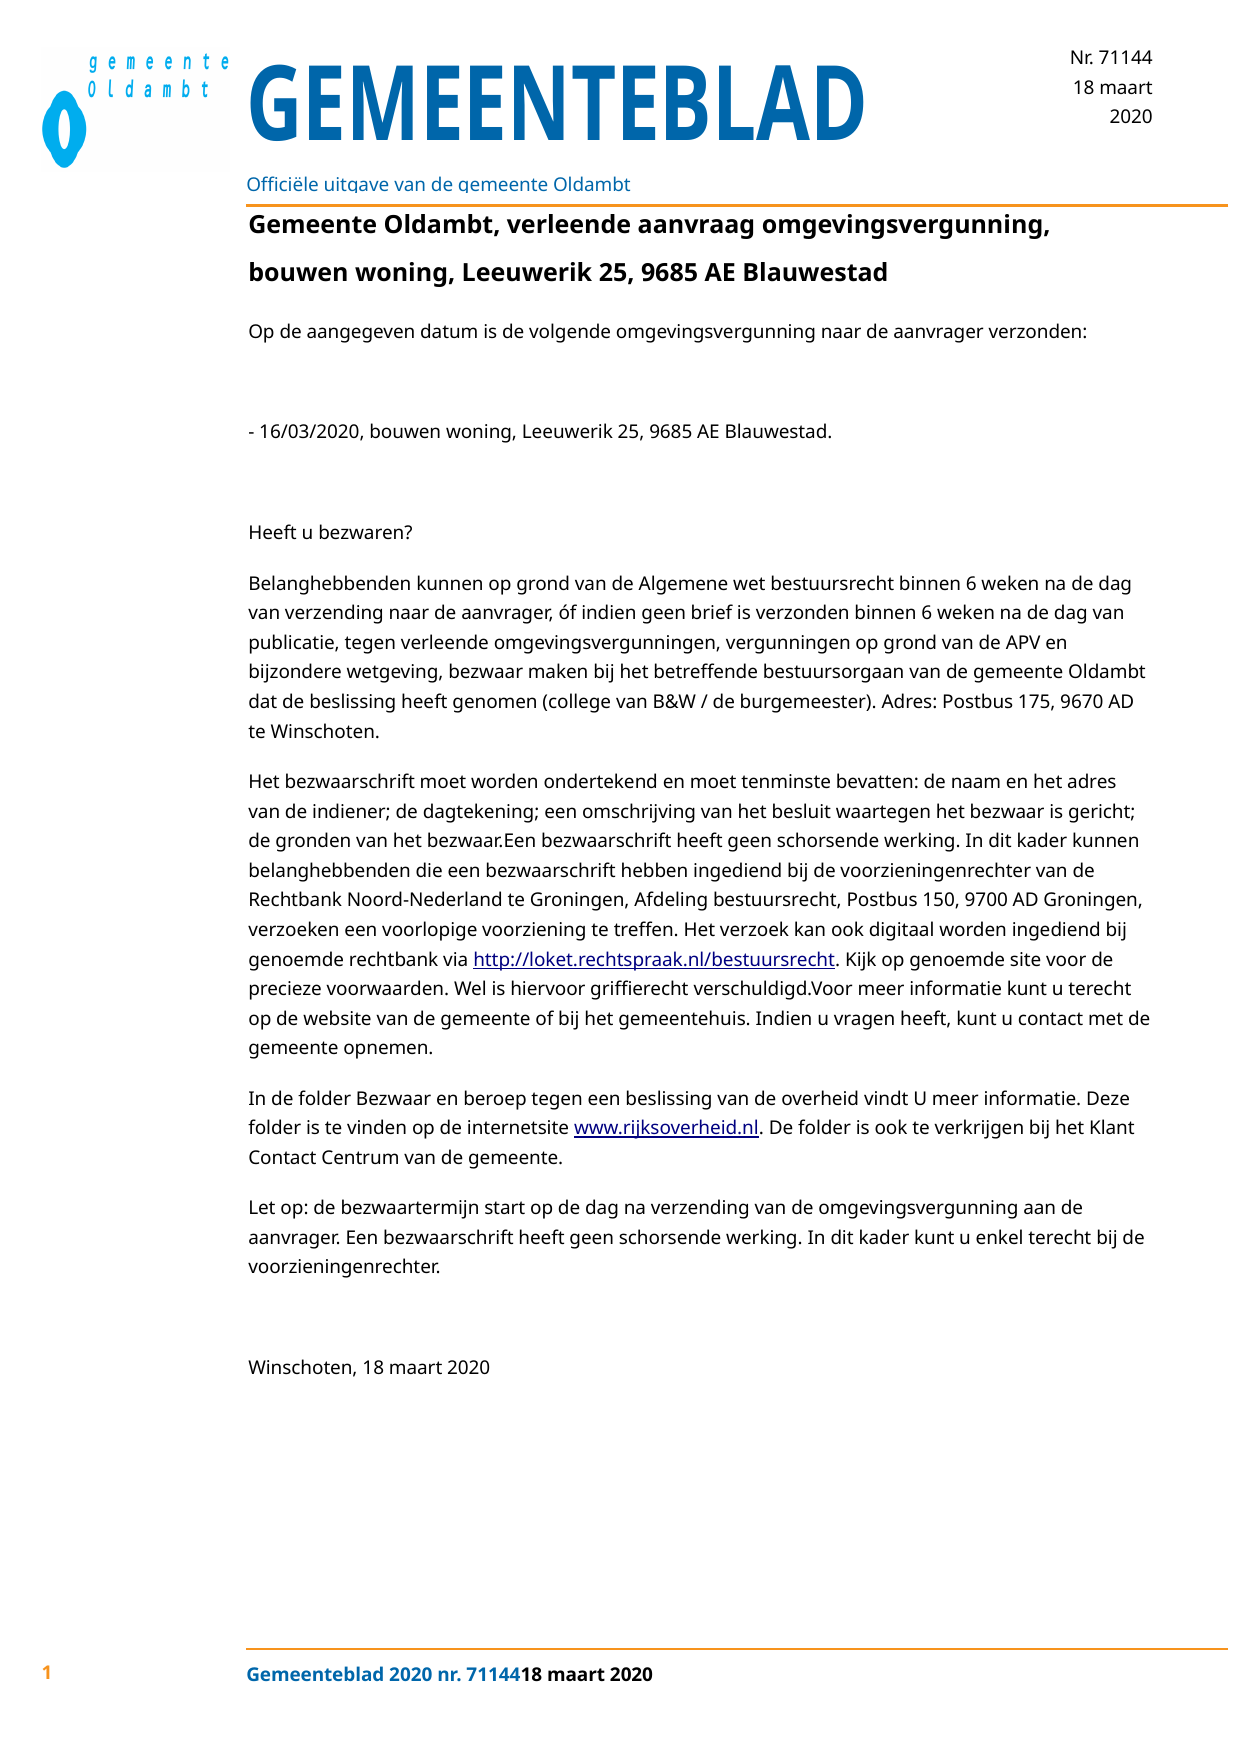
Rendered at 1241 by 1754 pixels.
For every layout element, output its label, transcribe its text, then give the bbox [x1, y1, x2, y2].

text Op de aangegeven datum is de volgende omgevingsvergunning naar de aanvrager verzonden: [248, 318, 1152, 344]
text Winschoten, 18 maart 2020 [248, 1354, 1152, 1380]
text Heeft u bezwaren? [248, 519, 1152, 545]
text Let op: de bezwaartermijn start op de dag na verzending van de omgevingsvergunning aan de aanvrager. Een bezwaarschrift heeft geen schorsende werking. In dit kader kunt u enkel terecht bij de voorzieningenrechter. [248, 1194, 1152, 1279]
picture [41, 47, 231, 172]
text Belanghebbenden kunnen op grond van de Algemene wet bestuursrecht binnen 6 weken na de dag van verzending naar de aanvrager, óf indien geen brief is verzonden binnen 6 weken na de dag van publicatie, tegen verleende omgevingsvergunningen, vergunningen op grond van de APV en bijzondere wetgeving, bezwaar maken bij het betreffende bestuursorgaan van de gemeente Oldambt dat de beslissing heeft genomen (college van B&W / de burgemeester). Adres: Postbus 175, 9670 AD te Winschoten. [248, 570, 1152, 744]
text Gemeente Oldambt, verleende aanvraag omgevingsvergunning, bouwen woning, Leeuwerik 25, 9685 AE Blauwestad [248, 207, 1152, 288]
text Het bezwaarschrift moet worden ondertekend en moet tenminste bevatten: de naam en het adres van de indiener; de dagtekening; een omschrijving van het besluit waartegen het bezwaar is gericht; de gronden van het bezwaar.Een bezwaarschrift heeft geen schorsende werking. In dit kader kunnen belanghebbenden die een bezwaarschrift hebben ingediend bij de voorzieningenrechter van de Rechtbank Noord-Nederland te Groningen, Afdeling bestuursrecht, Postbus 150, 9700 AD Groningen, verzoeken een voorlopige voorziening te treffen. Het verzoek kan ook digitaal worden ingediend bij genoemde rechtbank via http://loket.rechtspraak.nl/bestuursrecht. Kijk op genoemde site voor de precieze voorwaarden. Wel is hiervoor griffierecht verschuldigd.Voor meer informatie kunt u terecht op de website van de gemeente of bij het gemeentehuis. Indien u vragen heeft, kunt u contact met de gemeente opnemen. [248, 768, 1152, 1060]
text - 16/03/2020, bouwen woning, Leeuwerik 25, 9685 AE Blauwestad. [248, 419, 1152, 444]
text In de folder Bezwaar en beroep tegen een beslissing van de overheid vindt U meer informatie. Deze folder is te vinden op de internetsite www.rijksoverheid.nl. De folder is ook te verkrijgen bij het Klant Contact Centrum van de gemeente. [248, 1085, 1152, 1170]
